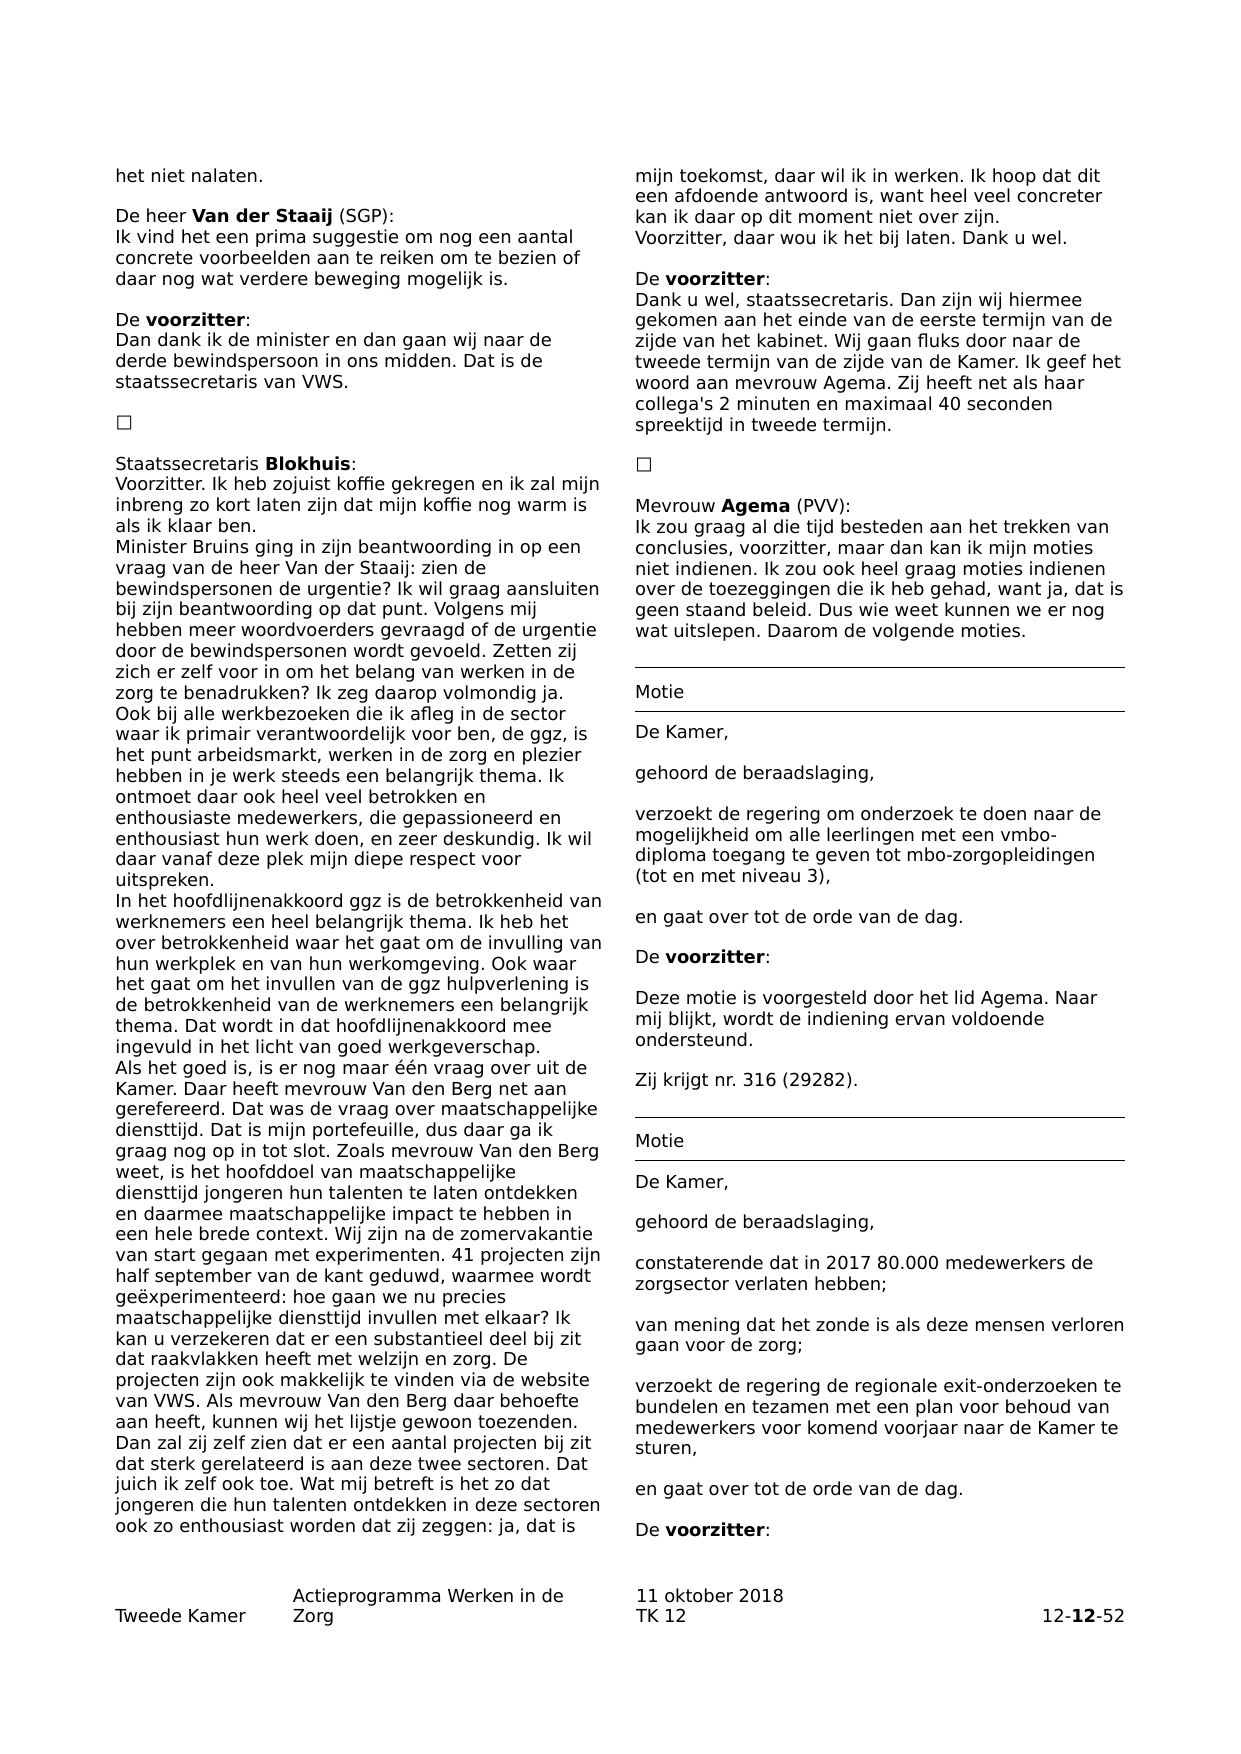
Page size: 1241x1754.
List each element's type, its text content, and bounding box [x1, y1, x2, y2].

text verzoekt de regering om onderzoek te doen naar de mogelijkheid om alle leerlingen met een vmbo-diploma toegang te geven tot mbo-zorgopleidingen (tot en met niveau 3), [635, 804, 1125, 887]
text Mevrouw Agema (PVV): [635, 496, 1125, 517]
text en gaat over tot de orde van de dag. [635, 907, 1125, 927]
text De voorzitter: [635, 947, 1125, 968]
text De voorzitter: [115, 309, 605, 330]
text De voorzitter: [635, 269, 1125, 289]
text De Kamer, [635, 1172, 1125, 1192]
text en gaat over tot de orde van de dag. [635, 1479, 1125, 1500]
text Ik vind het een prima suggestie om nog een aantal concrete voorbeelden aan te reiken om te bezien of daar nog wat verdere beweging mogelijk is. [115, 227, 605, 289]
text constaterende dat in 2017 80.000 medewerkers de zorgsector verlaten hebben; [635, 1253, 1125, 1294]
text Ik zou graag al die tijd besteden aan het trekken van conclusies, voorzitter, maar dan kan ik mijn moties niet indienen. Ik zou ook heel graag moties indienen over de toezeggingen die ik heb gehad, want ja, dat is geen staand beleid. Dus wie weet kunnen we er nog wat uitslepen. Daarom de volgende moties. [635, 517, 1125, 642]
text het niet nalaten. [115, 165, 605, 186]
text mijn toekomst, daar wil ik in werken. Ik hoop dat dit een afdoende antwoord is, want heel veel concreter kan ik daar op dit moment niet over zijn. [635, 165, 1125, 228]
text Dan dank ik de minister en dan gaan wij naar de derde bewindspersoon in ons midden. Dat is de staatssecretaris van VWS. [115, 330, 605, 393]
text Motie [635, 682, 1125, 702]
text gehoord de beraadslaging, [635, 763, 1125, 784]
text De heer Van der Staaij (SGP): [115, 206, 605, 227]
text van mening dat het zonde is als deze mensen verloren gaan voor de zorg; [635, 1314, 1125, 1356]
text De voorzitter: [635, 1520, 1125, 1540]
text Dank u wel, staatssecretaris. Dan zijn wij hiermee gekomen aan het einde van de eerste termijn van de zijde van het kabinet. Wij gaan fluks door naar de tweede termijn van de zijde van de Kamer. Ik geef het woord aan mevrouw Agema. Zij heeft net als haar collega's 2 minuten en maximaal 40 seconden spreektijd in tweede termijn. [635, 289, 1125, 435]
text De Kamer, [635, 722, 1125, 743]
text ⬜ [635, 455, 1125, 476]
text Als het goed is, is er nog maar één vraag over uit de Kamer. Daar heeft mevrouw Van den Berg net aan gerefereerd. Dat was de vraag over maatschappelijke diensttijd. Dat is mijn portefeuille, dus daar ga ik graag nog op in tot slot. Zoals mevrouw Van den Berg weet, is het hoofddoel van maatschappelijke diensttijd jongeren hun talenten te laten ontdekken en daarmee maatschappelijke impact te hebben in een hele brede context. Wij zijn na de zomervakantie van start gegaan met experimenten. 41 projecten zijn half september van de kant geduwd, waarmee wordt geëxperimenteerd: hoe gaan we nu precies maatschappelijke diensttijd invullen met elkaar? Ik kan u verzekeren dat er een substantieel deel bij zit dat raakvlakken heeft met welzijn en zorg. De projecten zijn ook makkelijk te vinden via de website van VWS. Als mevrouw Van den Berg daar behoefte aan heeft, kunnen wij het lijstje gewoon toezenden. Dan zal zij zelf zien dat er een aantal projecten bij zit dat sterk gerelateerd is aan deze twee sectoren. Dat juich ik zelf ook toe. Wat mij betreft is het zo dat jongeren die hun talenten ontdekken in deze sectoren ook zo enthousiast worden dat zij zeggen: ja, dat is [115, 1057, 605, 1537]
text Staatssecretaris Blokhuis: [115, 453, 605, 474]
text In het hoofdlijnenakkoord ggz is de betrokkenheid van werknemers een heel belangrijk thema. Ik heb het over betrokkenheid waar het gaat om de invulling van hun werkplek en van hun werkomgeving. Ook waar het gaat om het invullen van de ggz hulpverlening is de betrokkenheid van de werknemers een belangrijk thema. Dat wordt in dat hoofdlijnenakkoord mee ingevuld in het licht van goed werkgeverschap. [115, 891, 605, 1057]
text Motie [635, 1131, 1125, 1152]
text Zij krijgt nr. 316 (29282). [635, 1070, 1125, 1091]
text Minister Bruins ging in zijn beantwoording in op een vraag van de heer Van der Staaij: zien de bewindspersonen de urgentie? Ik wil graag aansluiten bij zijn beantwoording op dat punt. Volgens mij hebben meer woordvoerders gevraagd of de urgentie door de bewindspersonen wordt gevoeld. Zetten zij zich er zelf voor in om het belang van werken in de zorg te benadrukken? Ik zeg daarop volmondig ja. Ook bij alle werkbezoeken die ik afleg in de sector waar ik primair verantwoordelijk voor ben, de ggz, is het punt arbeidsmarkt, werken in de zorg en plezier hebben in je werk steeds een belangrijk thema. Ik ontmoet daar ook heel veel betrokken en enthousiaste medewerkers, die gepassioneerd en enthousiast hun werk doen, en zeer deskundig. Ik wil daar vanaf deze plek mijn diepe respect voor uitspreken. [115, 537, 605, 891]
text ⬜ [115, 413, 605, 433]
text gehoord de beraadslaging, [635, 1212, 1125, 1233]
text Voorzitter. Ik heb zojuist koffie gekregen en ik zal mijn inbreng zo kort laten zijn dat mijn koffie nog warm is als ik klaar ben. [115, 474, 605, 537]
text Deze motie is voorgesteld door het lid Agema. Naar mij blijkt, wordt de indiening ervan voldoende ondersteund. [635, 988, 1125, 1050]
text verzoekt de regering de regionale exit-onderzoeken te bundelen en tezamen met een plan voor behoud van medewerkers voor komend voorjaar naar de Kamer te sturen, [635, 1376, 1125, 1459]
text Voorzitter, daar wou ik het bij laten. Dank u wel. [635, 228, 1125, 249]
